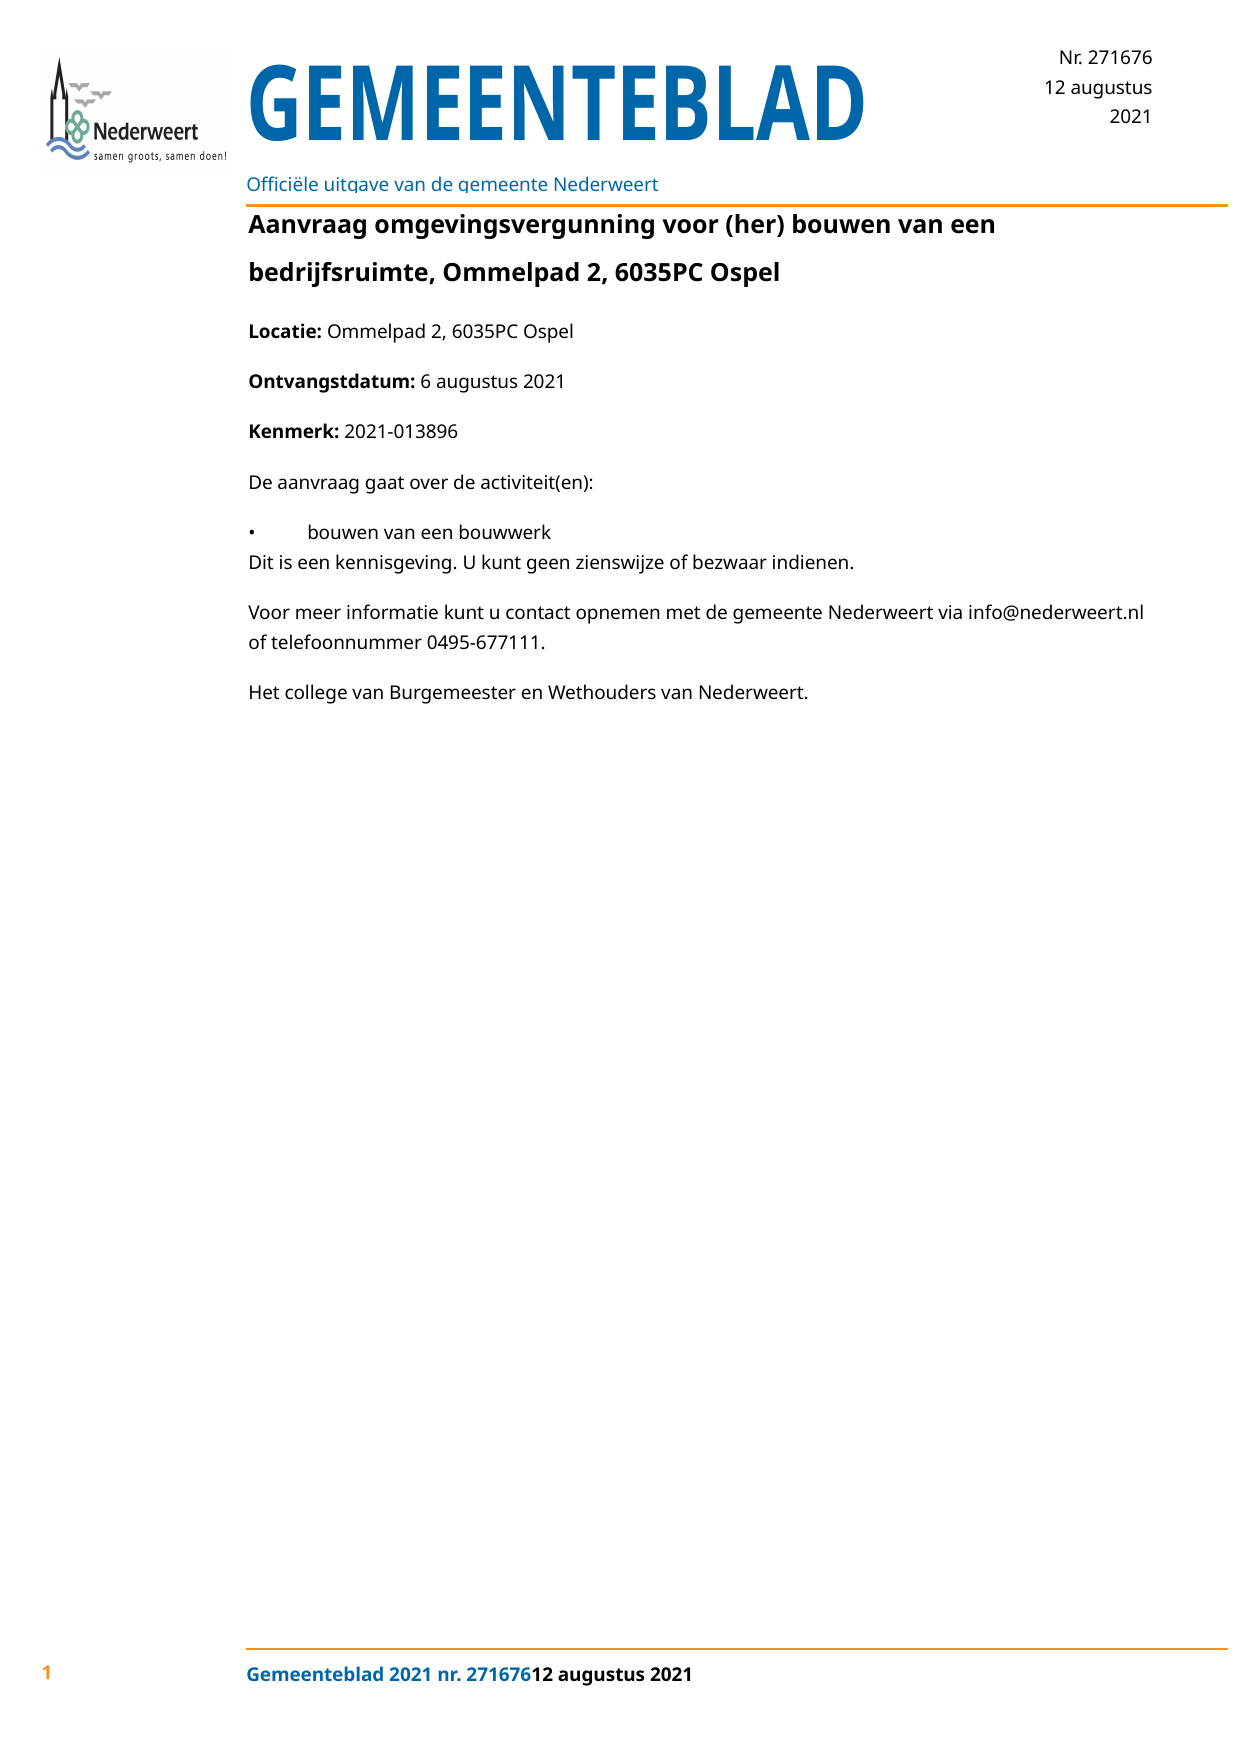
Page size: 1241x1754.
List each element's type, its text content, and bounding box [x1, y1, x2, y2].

text Dit is een kennisgeving. U kunt geen zienswijze of bezwaar indienen. [248, 549, 1152, 575]
text Ontvangstdatum: 6 augustus 2021 [248, 368, 1152, 394]
text Aanvraag omgevingsvergunning voor (her) bouwen van een bedrijfsruimte, Ommelpad 2, 6035PC Ospel [248, 207, 1152, 288]
text Voor meer informatie kunt u contact opnemen met de gemeente Nederweert via info@nederweert.nl of telefoonnummer 0495-677111. [248, 599, 1152, 655]
text Locatie: Ommelpad 2, 6035PC Ospel [248, 318, 1152, 344]
list bouwen van een bouwwerk [248, 519, 1152, 545]
picture [41, 47, 231, 172]
text Kenmerk: 2021-013896 [248, 419, 1152, 444]
text De aanvraag gaat over de activiteit(en): [248, 469, 1152, 495]
text Het college van Burgemeester en Wethouders van Nederweert. [248, 679, 1152, 705]
